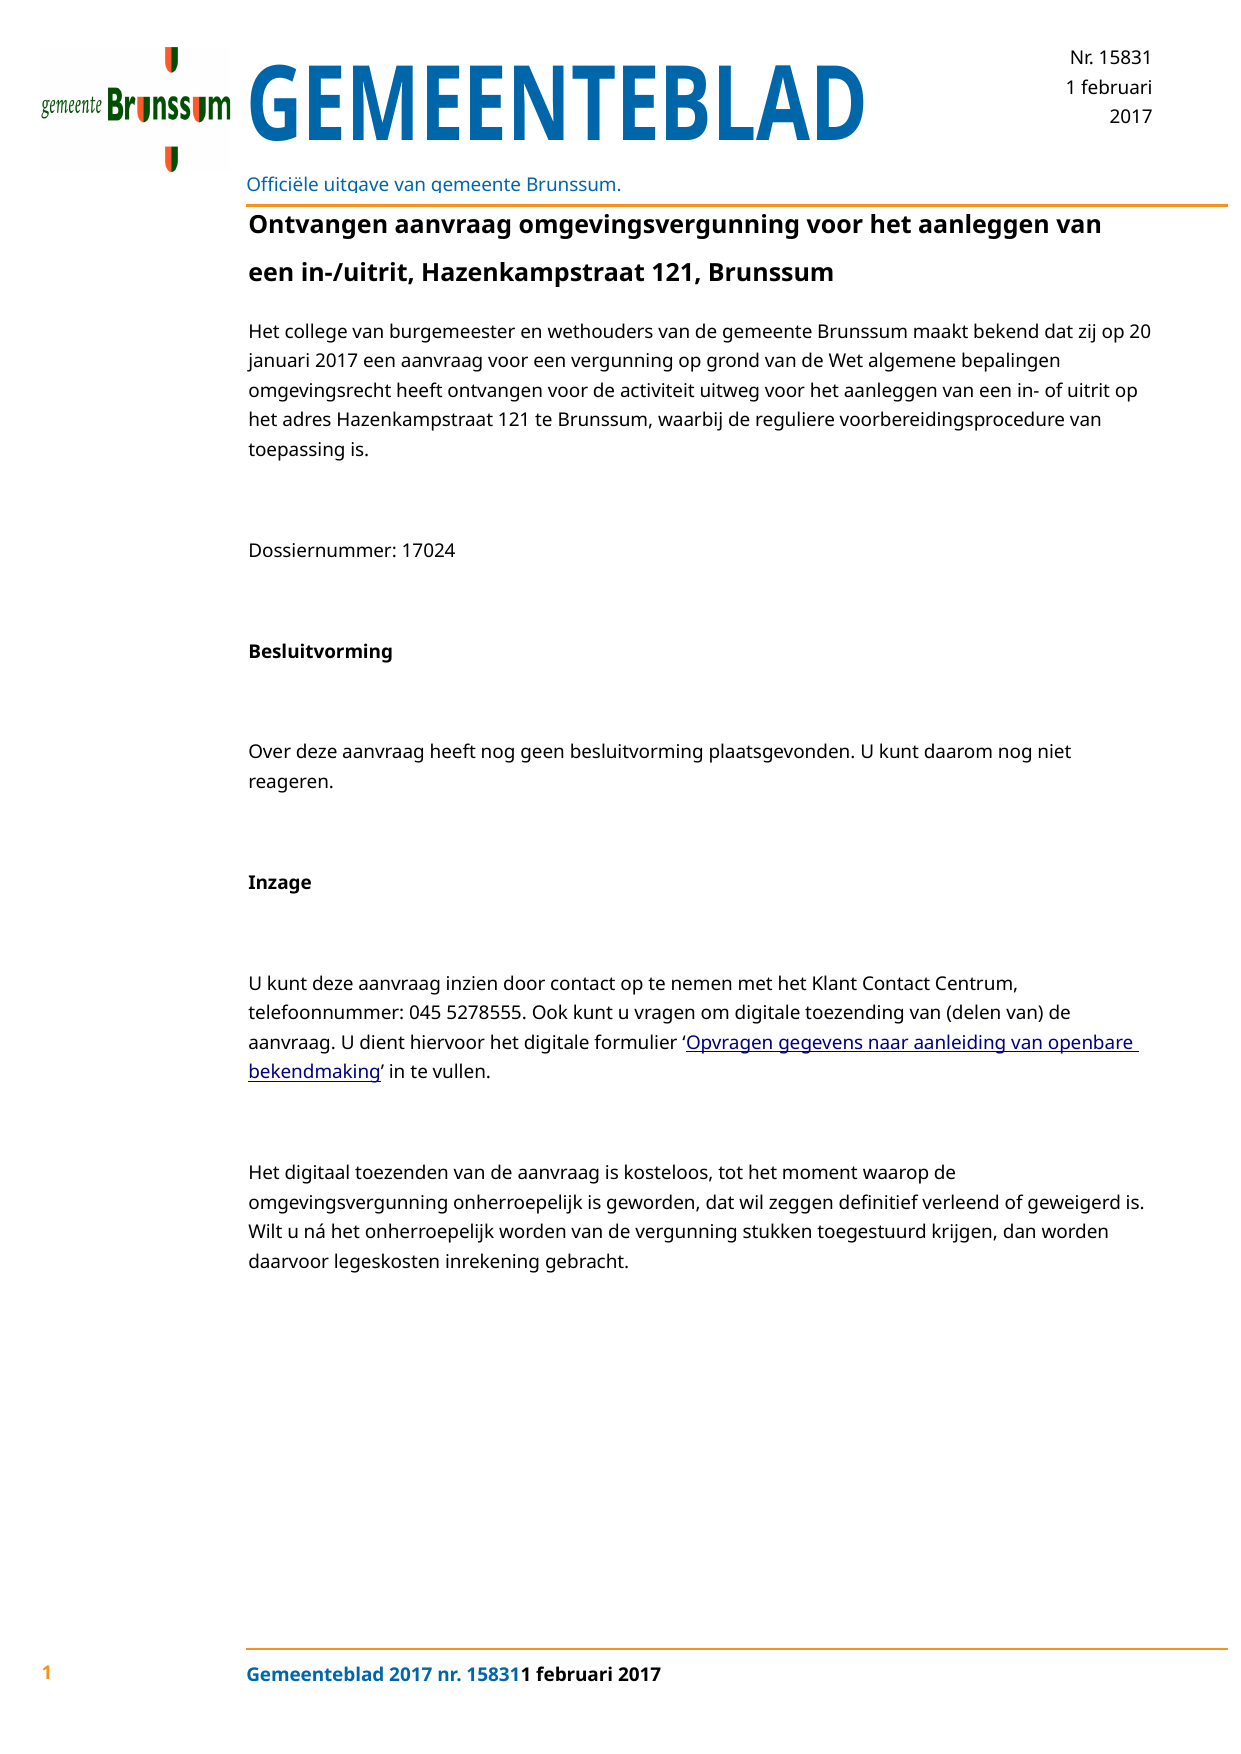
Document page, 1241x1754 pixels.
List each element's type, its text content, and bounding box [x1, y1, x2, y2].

text Ontvangen aanvraag omgevingsvergunning voor het aanleggen van een in-/uitrit, Hazenkampstraat 121, Brunssum [248, 207, 1152, 288]
text Het college van burgemeester en wethouders van de gemeente Brunssum maakt bekend dat zij op 20 januari 2017 een aanvraag voor een vergunning op grond van de Wet algemene bepalingen omgevingsrecht heeft ontvangen voor de activiteit uitweg voor het aanleggen van een in- of uitrit op het adres Hazenkampstraat 121 te Brunssum, waarbij de reguliere voorbereidingsprocedure van toepassing is. [248, 318, 1152, 462]
picture [41, 47, 231, 172]
text U kunt deze aanvraag inzien door contact op te nemen met het Klant Contact Centrum, telefoonnummer: 045 5278555. Ook kunt u vragen om digitale toezending van (delen van) de aanvraag. U dient hiervoor het digitale formulier ‘Opvragen gegevens naar aanleiding van openbare bekendmaking’ in te vullen. [248, 970, 1152, 1084]
text Het digitaal toezenden van de aanvraag is kosteloos, tot het moment waarop de omgevingsvergunning onherroepelijk is geworden, dat wil zeggen definitief verleend of geweigerd is. Wilt u ná het onherroepelijk worden van de vergunning stukken toegestuurd krijgen, dan worden daarvoor legeskosten inrekening gebracht. [248, 1159, 1152, 1274]
text Over deze aanvraag heeft nog geen besluitvorming plaatsgevonden. U kunt daarom nog niet reageren. [248, 739, 1152, 794]
text Besluitvorming [248, 638, 1152, 664]
text Inzage [248, 869, 1152, 895]
text Dossiernummer: 17024 [248, 537, 1152, 563]
